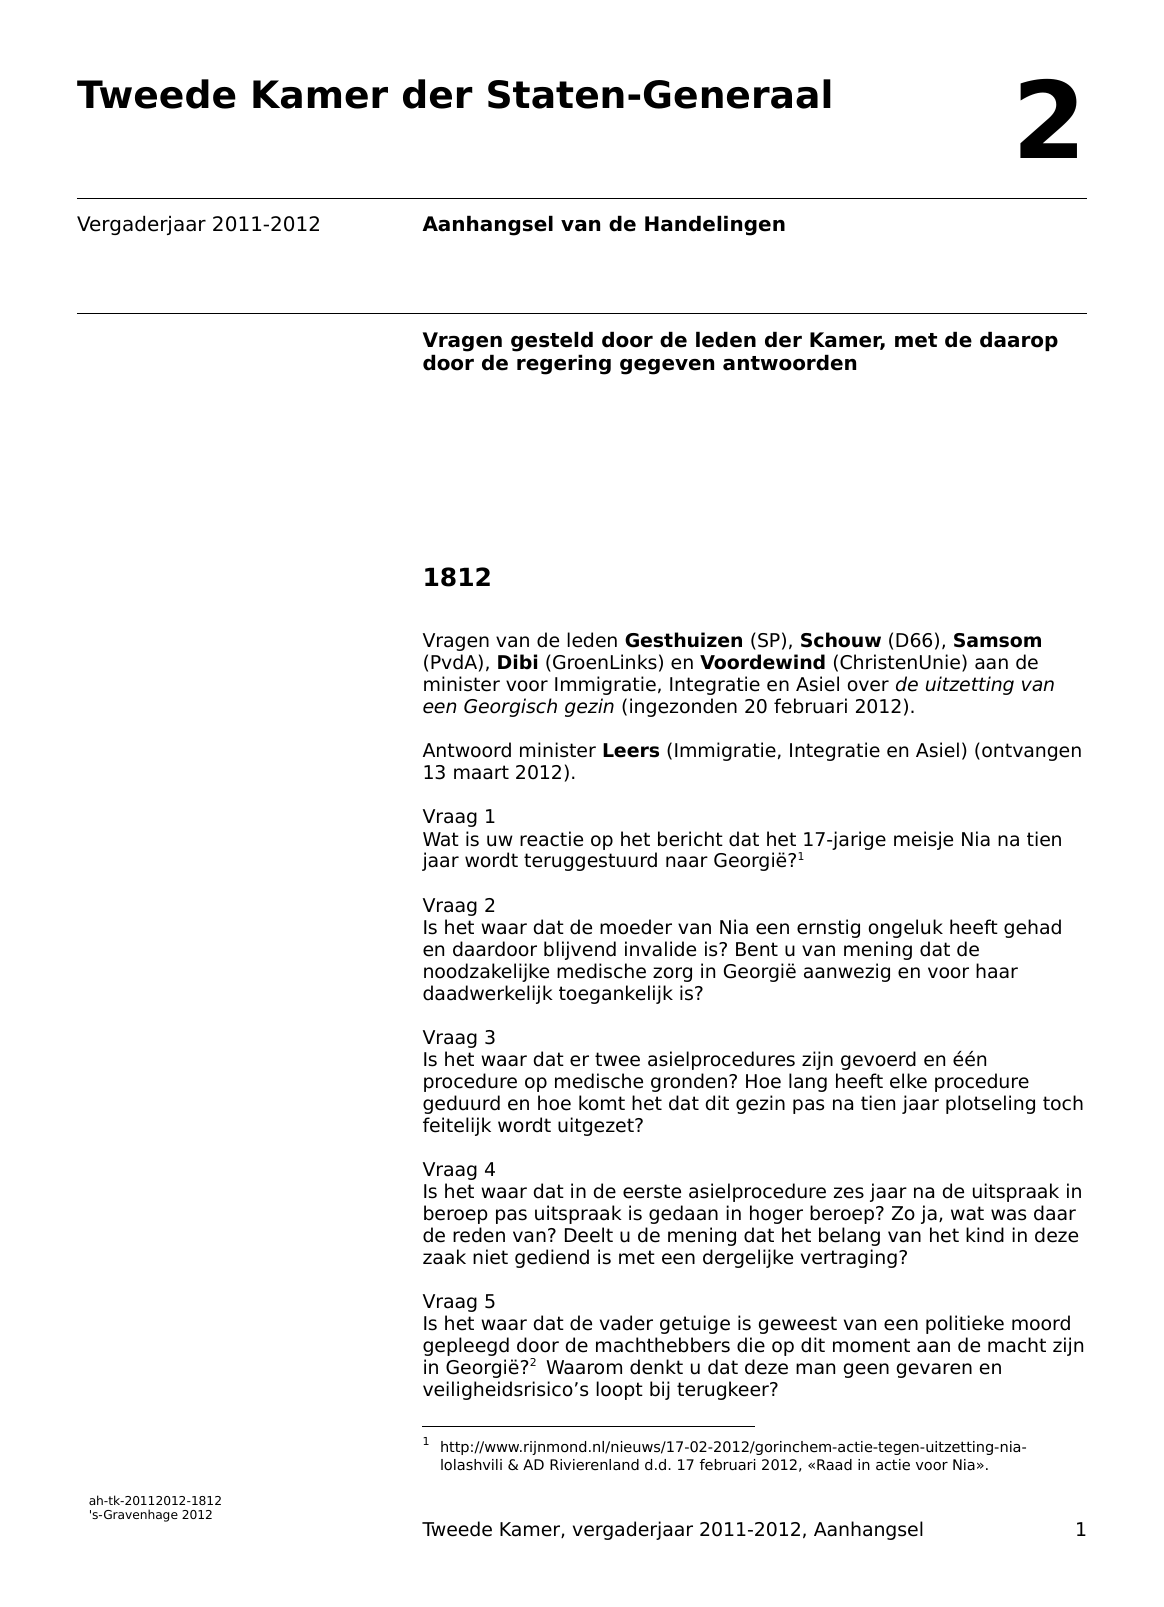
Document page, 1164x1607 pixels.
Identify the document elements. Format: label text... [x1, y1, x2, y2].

table_cell Vergaderjaar 2011-2012 [77, 199, 422, 313]
text 1812 [422, 563, 1087, 592]
text Wat is uw reactie op het bericht dat het 17-jarige meisje Nia na tien jaar wordt teruggestuurd naar Georgië? [422, 828, 1087, 872]
text Vraag 4 [422, 1159, 1087, 1181]
text http://www.rijnmond.nl/nieuws/17-02-2012/gorinchem-actie-tegen-uitzetting-nia-lolashvili & AD Rivierenland d.d. 17 februari 2012, «Raad in actie voor Nia». [422, 1435, 1087, 1474]
text Is het waar dat er twee asielprocedures zijn gevoerd en één procedure op medische gronden? Hoe lang heeft elke procedure geduurd en hoe komt het dat dit gezin pas na tien jaar plotseling toch feitelijk wordt uitgezet? [422, 1049, 1087, 1137]
table_cell Vragen gesteld door de leden der Kamer, met de daarop door de regering gegeven antwoorden [422, 314, 1087, 375]
text Is het waar dat de moeder van Nia een ernstig ongeluk heeft gehad en daardoor blijvend invalide is? Bent u van mening dat de noodzakelijke medische zorg in Georgië aanwezig en voor haar daadwerkelijk toegankelijk is? [422, 917, 1087, 1004]
text 's-Gravenhage 2012 [88, 1508, 323, 1522]
table_cell [77, 314, 422, 375]
text ah-tk-20112012-1812 [88, 1494, 323, 1508]
text Vraag 3 [422, 1027, 1087, 1049]
text Is het waar dat de vader getuige is geweest van een politieke moord gepleegd door de machthebbers die op dit moment aan de macht zijn in Georgië? Waarom denkt u dat deze man geen gevaren en veiligheidsrisico’s loopt bij terugkeer? [422, 1313, 1087, 1401]
text Vraag 5 [422, 1291, 1087, 1313]
text Vraag 2 [422, 894, 1087, 917]
text Is het waar dat in de eerste asielprocedure zes jaar na de uitspraak in beroep pas uitspraak is gedaan in hoger beroep? Zo ja, wat was daar de reden van? Deelt u de mening dat het belang van het kind in deze zaak niet gediend is met een dergelijke vertraging? [422, 1181, 1087, 1269]
text Antwoord minister Leers (Immigratie, Integratie en Asiel) (ontvangen 13 maart 2012). [422, 740, 1087, 784]
table_header 2 [886, 59, 1087, 198]
text Vragen van de leden Gesthuizen (SP), Schouw (D66), Samsom (PvdA), Dibi (GroenLinks) en Voordewind (ChristenUnie) aan de minister voor Immigratie, Integratie en Asiel over de uitzetting van een Georgisch gezin (ingezonden 20 februari 2012). [422, 630, 1087, 718]
table_cell Aanhangsel van de Handelingen [422, 199, 1087, 313]
text Vraag 1 [422, 806, 1087, 828]
table_header Tweede Kamer der Staten-Generaal [77, 59, 886, 198]
